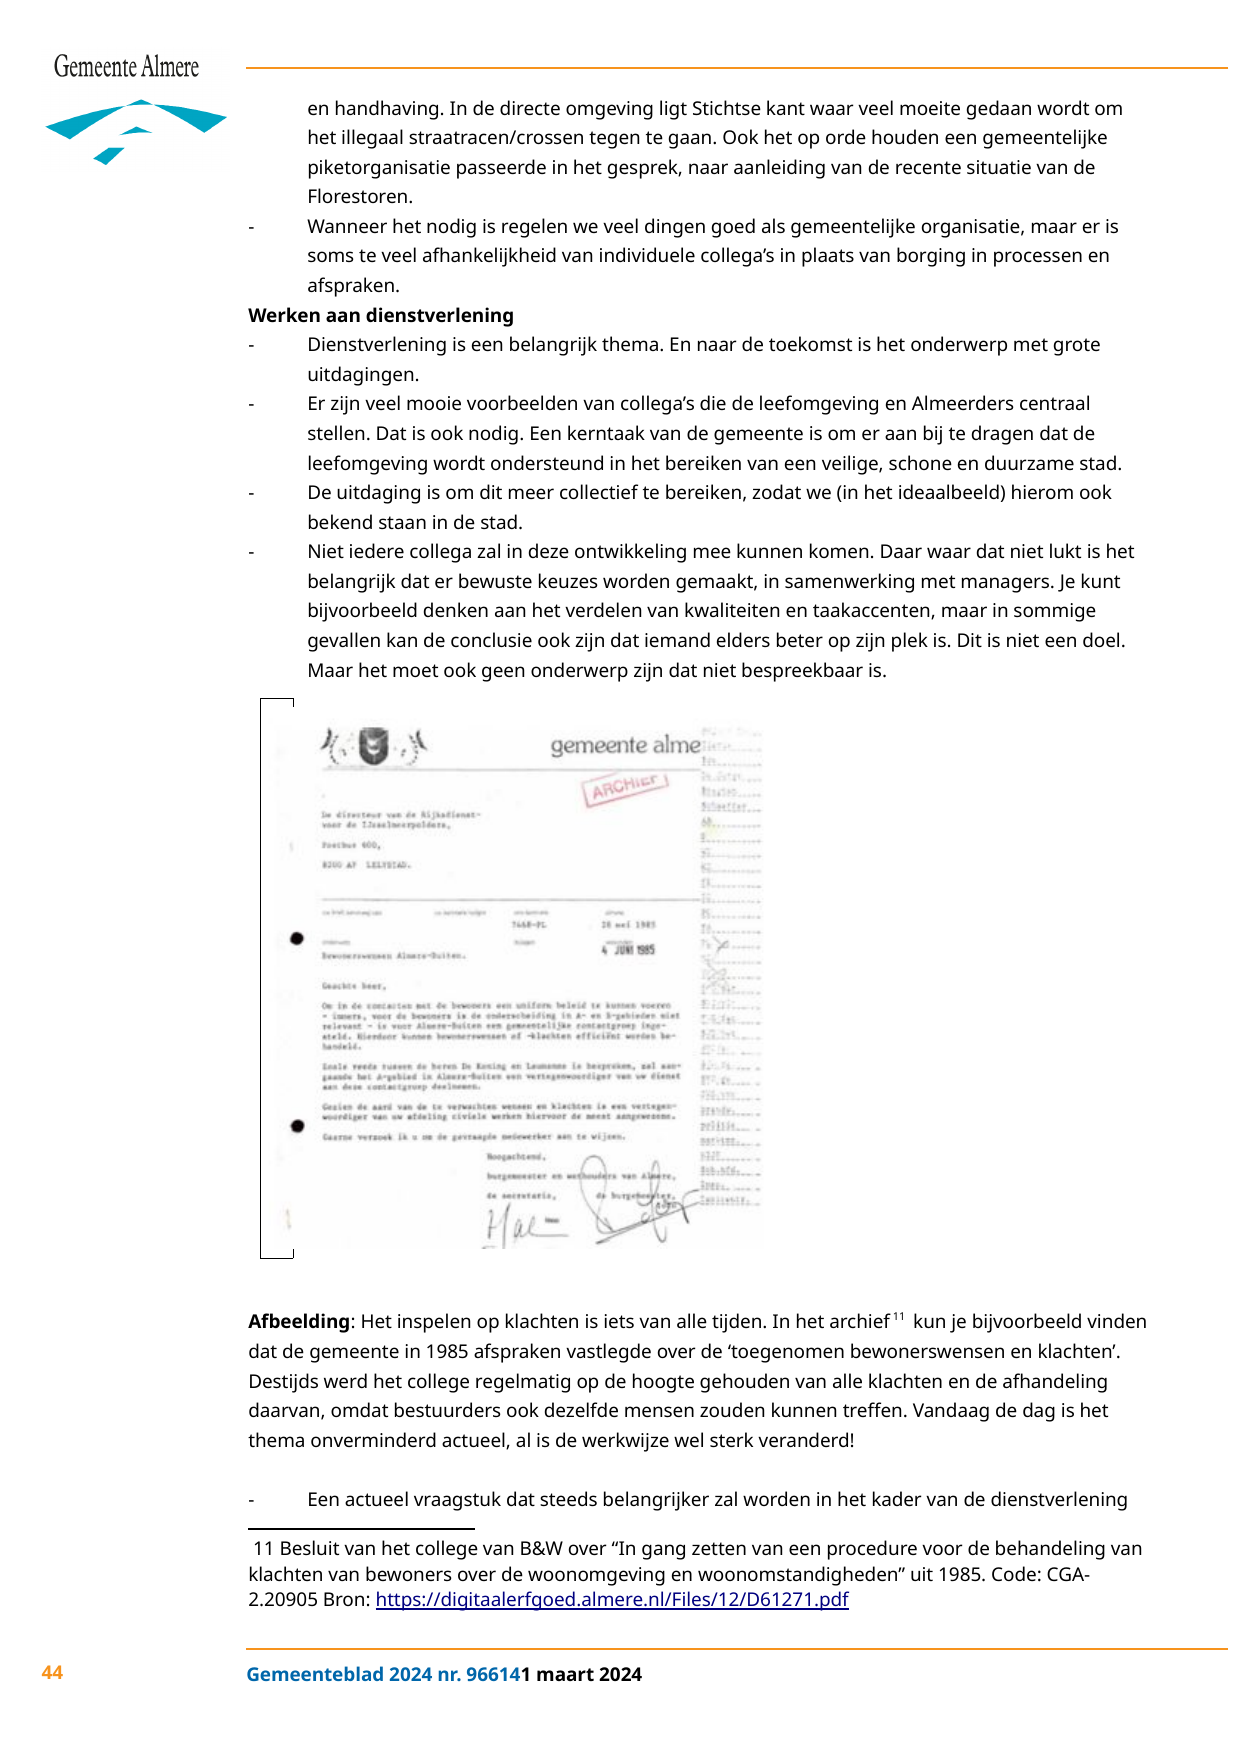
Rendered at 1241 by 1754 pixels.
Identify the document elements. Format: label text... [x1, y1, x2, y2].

list en handhaving. In de directe omgeving ligt Stichtse kant waar veel moeite gedaan wordt om het illegaal straatracen/crossen tegen te gaan. Ook het op orde houden een gemeentelijke piketorganisatie passeerde in het gesprek, naar aanleiding van de recente situatie van de Florestoren. [248, 95, 1152, 209]
list Niet iedere collega zal in deze ontwikkeling mee kunnen komen. Daar waar dat niet lukt is het belangrijk dat er bewuste keuzes worden gemaakt, in samenwerking met managers. Je kunt bijvoorbeeld denken aan het verdelen van kwaliteiten en taakaccenten, maar in sommige gevallen kan de conclusie ook zijn dat iemand elders beter op zijn plek is. Dit is niet een doel. Maar het moet ook geen onderwerp zijn dat niet bespreekbaar is. [248, 538, 1152, 683]
picture [41, 47, 231, 172]
list Dienstverlening is een belangrijk thema. En naar de toekomst is het onderwerp met grote uitdagingen. [248, 331, 1152, 387]
list Een actueel vraagstuk dat steeds belangrijker zal worden in het kader van de dienstverlening [248, 1486, 1152, 1512]
text Besluit van het college van B&W over “In gang zetten van een procedure voor de behandeling van klachten van bewoners over de woonomgeving en woonomstandigheden” uit 1985. Code: CGA-2.20905 Bron: https://digitaalerfgoed.almere.nl/Files/12/D61271.pdf [248, 1535, 1152, 1612]
text Afbeelding: Het inspelen op klachten is iets van alle tijden. In het archief kun je bijvoorbeeld vinden dat de gemeente in 1985 afspraken vastlegde over de ‘toegenomen bewonerswensen en klachten’. Destijds werd het college regelmatig op de hoogte gehouden van alle klachten en de afhandeling daarvan, omdat bestuurders ook dezelfde mensen zouden kunnen treffen. Vandaag de dag is het thema onverminderd actueel, al is de werkwijze wel sterk veranderd! [248, 1309, 1152, 1453]
text Werken aan dienstverlening [248, 302, 1152, 328]
list Wanneer het nodig is regelen we veel dingen goed als gemeentelijke organisatie, maar er is soms te veel afhankelijkheid van individuele collega’s in plaats van borging in processen en afspraken. [248, 213, 1152, 298]
list De uitdaging is om dit meer collectief te bereiken, zodat we (in het ideaalbeeld) hierom ook bekend staan in de stad. [248, 479, 1152, 535]
list Er zijn veel mooie voorbeelden van collega’s die de leefomgeving en Almeerders centraal stellen. Dat is ook nodig. Een kerntaak van de gemeente is om er aan bij te dragen dat de leefomgeving wordt ondersteund in het bereiken van een veilige, schone en duurzame stad. [248, 391, 1152, 476]
picture [268, 707, 771, 1249]
